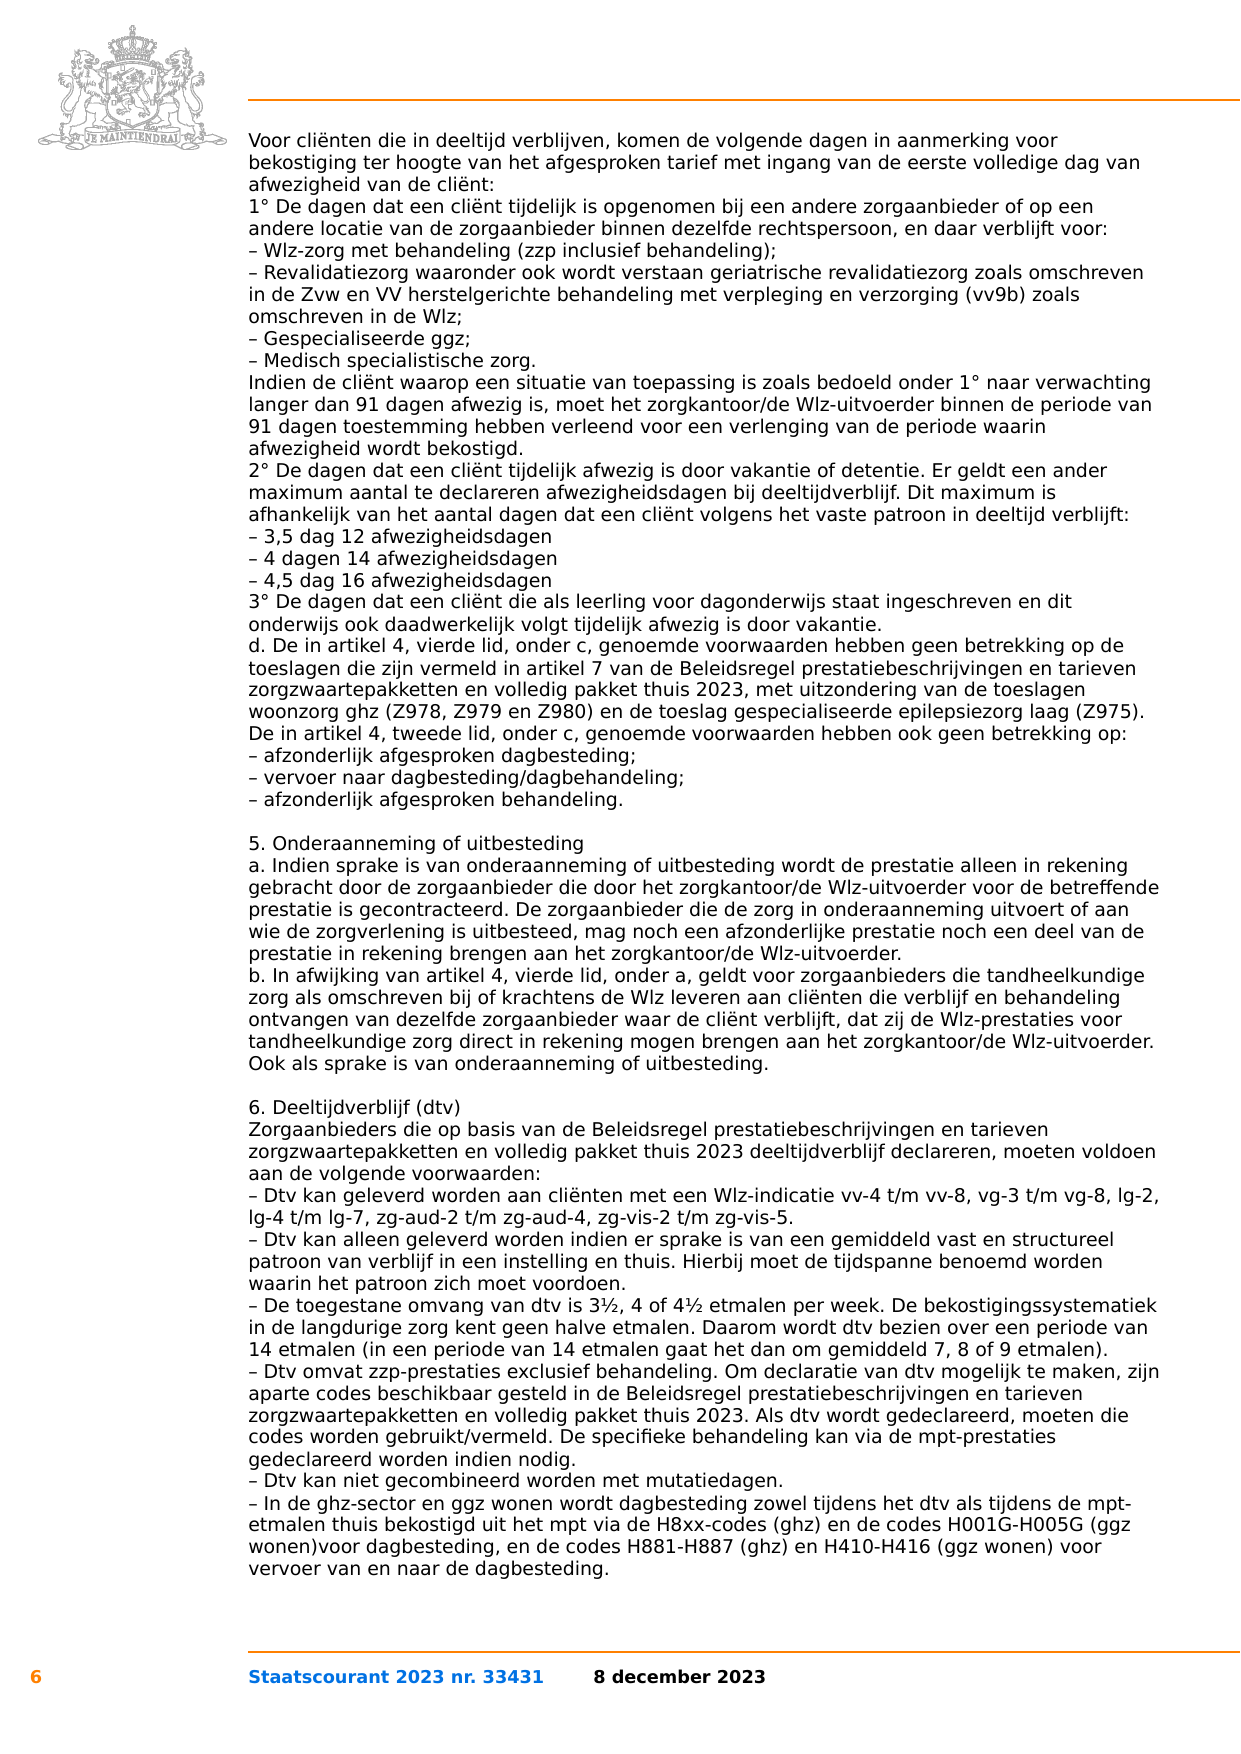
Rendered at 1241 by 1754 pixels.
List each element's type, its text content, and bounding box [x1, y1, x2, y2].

text – Dtv omvat zzp-prestaties exclusief behandeling. Om declaratie van dtv mogelijk te maken, zijn aparte codes beschikbaar gesteld in de Beleidsregel prestatiebeschrijvingen en tarieven zorgzwaartepakketten en volledig pakket thuis 2023. Als dtv wordt gedeclareerd, moeten die codes worden gebruikt/vermeld. De specifieke behandeling kan via de mpt-prestaties gedeclareerd worden indien nodig. [248, 1361, 1163, 1470]
text b. In afwijking van artikel 4, vierde lid, onder a, geldt voor zorgaanbieders die tandheelkundige zorg als omschreven bij of krachtens de Wlz leveren aan cliënten die verblijf en behandeling ontvangen van dezelfde zorgaanbieder waar de cliënt verblijft, dat zij de Wlz-prestaties voor tandheelkundige zorg direct in rekening mogen brengen aan het zorgkantoor/de Wlz-uitvoerder. Ook als sprake is van onderaanneming of uitbesteding. [248, 965, 1163, 1075]
text – afzonderlijk afgesproken dagbesteding; [248, 745, 1163, 767]
text Indien de cliënt waarop een situatie van toepassing is zoals bedoeld onder 1° naar verwachting langer dan 91 dagen afwezig is, moet het zorgkantoor/de Wlz-uitvoerder binnen de periode van 91 dagen toestemming hebben verleend voor een verlenging van de periode waarin afwezigheid wordt bekostigd. [248, 372, 1163, 459]
text 5. Onderaanneming of uitbesteding [248, 833, 1163, 855]
text – 4,5 dag 16 afwezigheidsdagen [248, 569, 1163, 591]
text 3° De dagen dat een cliënt die als leerling voor dagonderwijs staat ingeschreven en dit onderwijs ook daadwerkelijk volgt tijdelijk afwezig is door vakantie. [248, 591, 1163, 635]
picture [38, 25, 227, 150]
text 6. Deeltijdverblijf (dtv) [248, 1097, 1163, 1119]
text – Dtv kan alleen geleverd worden indien er sprake is van een gemiddeld vast en structureel patroon van verblijf in een instelling en thuis. Hierbij moet de tijdspanne benoemd worden waarin het patroon zich moet voordoen. [248, 1229, 1163, 1294]
text 1° De dagen dat een cliënt tijdelijk is opgenomen bij een andere zorgaanbieder of op een andere locatie van de zorgaanbieder binnen dezelfde rechtspersoon, en daar verblijft voor: [248, 196, 1163, 240]
text d. De in artikel 4, vierde lid, onder c, genoemde voorwaarden hebben geen betrekking op de toeslagen die zijn vermeld in artikel 7 van de Beleidsregel prestatiebeschrijvingen en tarieven zorgzwaartepakketten en volledig pakket thuis 2023, met uitzondering van de toeslagen woonzorg ghz (Z978, Z979 en Z980) en de toeslag gespecialiseerde epilepsiezorg laag (Z975). [248, 635, 1163, 723]
text – 4 dagen 14 afwezigheidsdagen [248, 547, 1163, 569]
text Zorgaanbieders die op basis van de Beleidsregel prestatiebeschrijvingen en tarieven zorgzwaartepakketten en volledig pakket thuis 2023 deeltijdverblijf declareren, moeten voldoen aan de volgende voorwaarden: [248, 1119, 1163, 1185]
text – Dtv kan geleverd worden aan cliënten met een Wlz-indicatie vv-4 t/m vv-8, vg-3 t/m vg-8, lg-2, lg-4 t/m lg-7, zg-aud-2 t/m zg-aud-4, zg-vis-2 t/m zg-vis-5. [248, 1185, 1163, 1229]
text – Gespecialiseerde ggz; [248, 328, 1163, 350]
text – afzonderlijk afgesproken behandeling. [248, 789, 1163, 811]
text – 3,5 dag 12 afwezigheidsdagen [248, 526, 1163, 547]
text – Wlz-zorg met behandeling (zzp inclusief behandeling); [248, 240, 1163, 262]
text a. Indien sprake is van onderaanneming of uitbesteding wordt de prestatie alleen in rekening gebracht door de zorgaanbieder die door het zorgkantoor/de Wlz-uitvoerder voor de betreffende prestatie is gecontracteerd. De zorgaanbieder die de zorg in onderaanneming uitvoert of aan wie de zorgverlening is uitbesteed, mag noch een afzonderlijke prestatie noch een deel van de prestatie in rekening brengen aan het zorgkantoor/de Wlz-uitvoerder. [248, 855, 1163, 965]
text – In de ghz-sector en ggz wonen wordt dagbesteding zowel tijdens het dtv als tijdens de mpt-etmalen thuis bekostigd uit het mpt via de H8xx-codes (ghz) en de codes H001G-H005G (ggz wonen)voor dagbesteding, en de codes H881-H887 (ghz) en H410-H416 (ggz wonen) voor vervoer van en naar de dagbesteding. [248, 1492, 1163, 1580]
text – Revalidatiezorg waaronder ook wordt verstaan geriatrische revalidatiezorg zoals omschreven in de Zvw en VV herstelgerichte behandeling met verpleging en verzorging (vv9b) zoals omschreven in de Wlz; [248, 262, 1163, 328]
text 2° De dagen dat een cliënt tijdelijk afwezig is door vakantie of detentie. Er geldt een ander maximum aantal te declareren afwezigheidsdagen bij deeltijdverblijf. Dit maximum is afhankelijk van het aantal dagen dat een cliënt volgens het vaste patroon in deeltijd verblijft: [248, 459, 1163, 526]
text – vervoer naar dagbesteding/dagbehandeling; [248, 767, 1163, 789]
text – De toegestane omvang van dtv is 3½, 4 of 4½ etmalen per week. De bekostigingssystematiek in de langdurige zorg kent geen halve etmalen. Daarom wordt dtv bezien over een periode van 14 etmalen (in een periode van 14 etmalen gaat het dan om gemiddeld 7, 8 of 9 etmalen). [248, 1294, 1163, 1361]
text Voor cliënten die in deeltijd verblijven, komen de volgende dagen in aanmerking voor bekostiging ter hoogte van het afgesproken tarief met ingang van de eerste volledige dag van afwezigheid van de cliënt: [248, 130, 1163, 196]
text – Dtv kan niet gecombineerd worden met mutatiedagen. [248, 1470, 1163, 1492]
text De in artikel 4, tweede lid, onder c, genoemde voorwaarden hebben ook geen betrekking op: [248, 723, 1163, 745]
text – Medisch specialistische zorg. [248, 350, 1163, 372]
